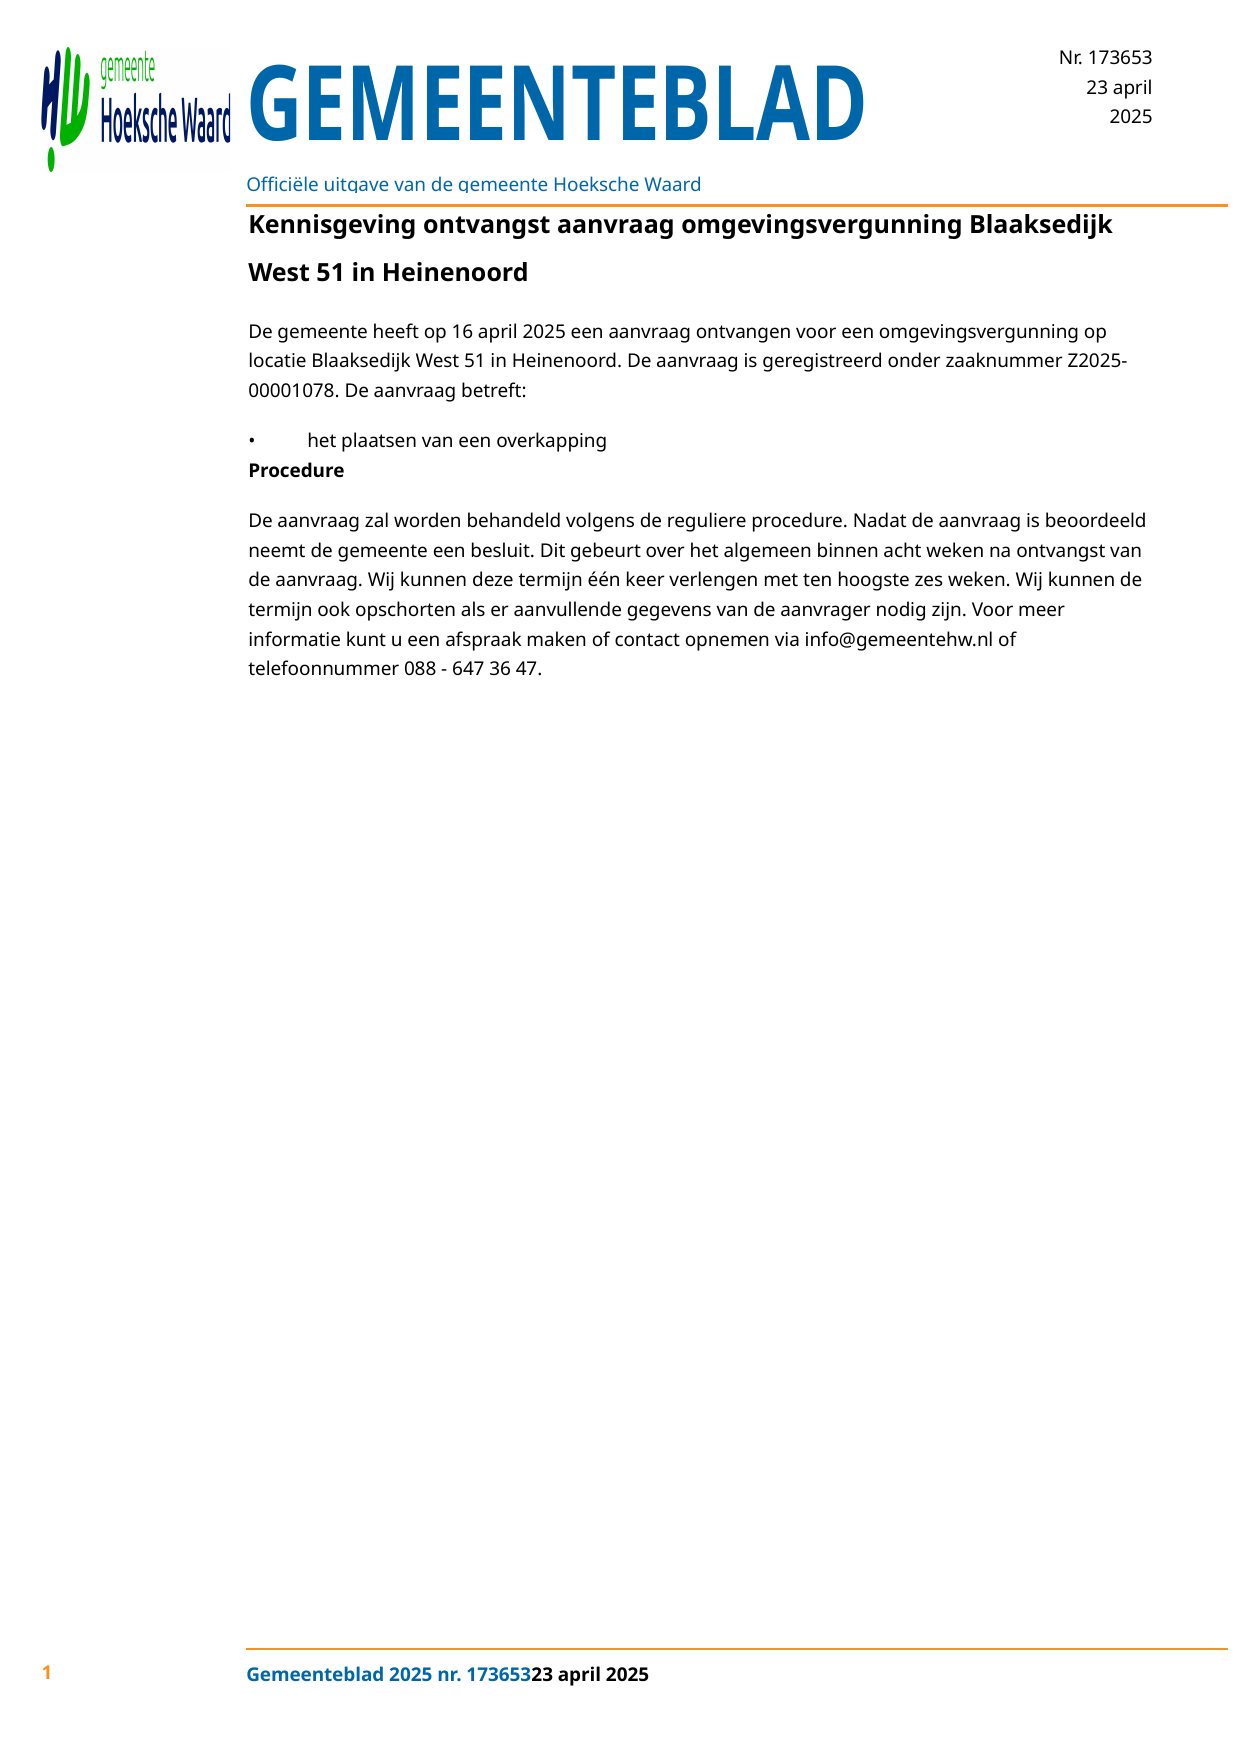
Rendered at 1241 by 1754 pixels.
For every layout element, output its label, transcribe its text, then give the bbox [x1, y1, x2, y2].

list het plaatsen van een overkapping [248, 427, 1152, 453]
text De aanvraag zal worden behandeld volgens de reguliere procedure. Nadat de aanvraag is beoordeeld neemt de gemeente een besluit. Dit gebeurt over het algemeen binnen acht weken na ontvangst van de aanvraag. Wij kunnen deze termijn één keer verlengen met ten hoogste zes weken. Wij kunnen de termijn ook opschorten als er aanvullende gegevens van de aanvrager nodig zijn. Voor meer informatie kunt u een afspraak maken of contact opnemen via info@gemeentehw.nl of telefoonnummer 088 - 647 36 47. [248, 507, 1152, 681]
picture [41, 47, 231, 172]
text Kennisgeving ontvangst aanvraag omgevingsvergunning Blaaksedijk West 51 in Heinenoord [248, 207, 1152, 288]
text De gemeente heeft op 16 april 2025 een aanvraag ontvangen voor een omgevingsvergunning op locatie Blaaksedijk West 51 in Heinenoord. De aanvraag is geregistreerd onder zaaknummer Z2025-00001078. De aanvraag betreft: [248, 318, 1152, 403]
text Procedure [248, 457, 1152, 483]
